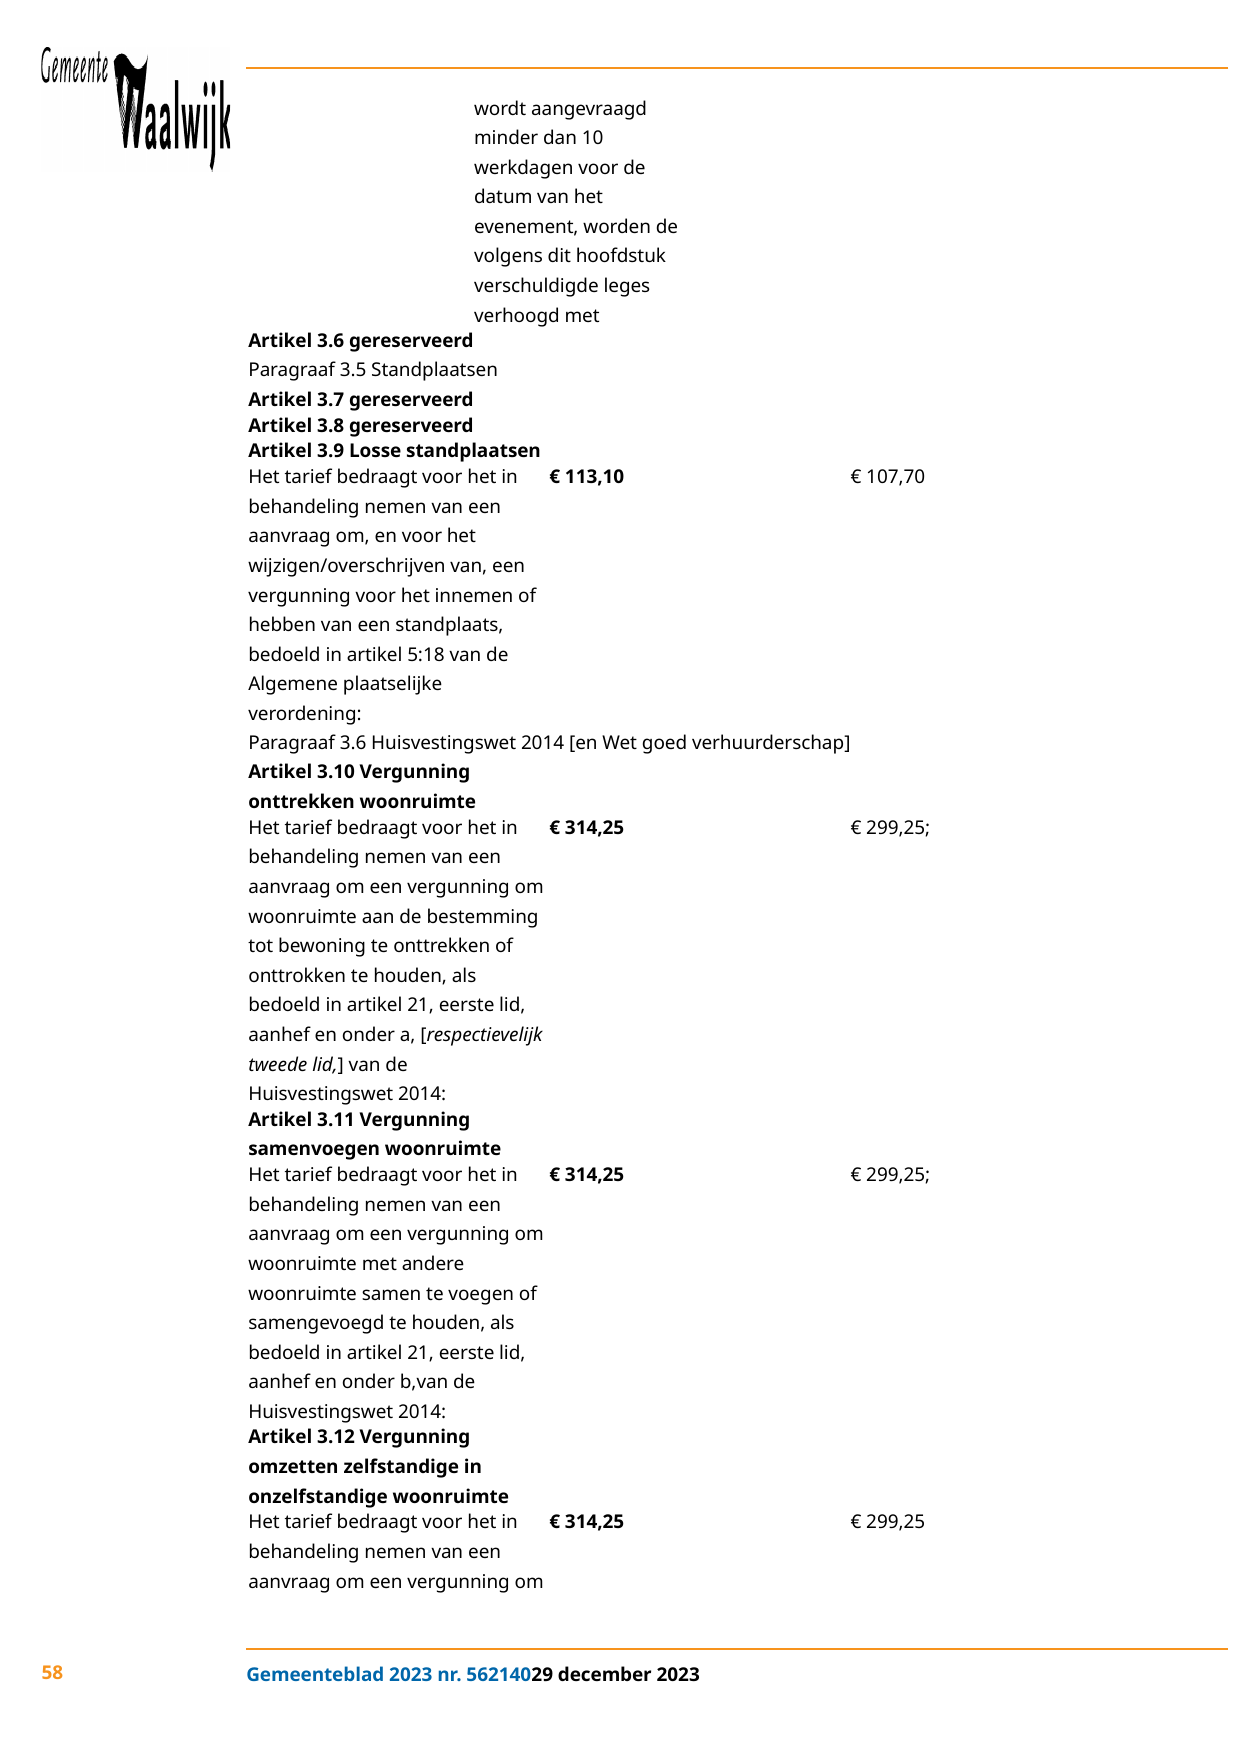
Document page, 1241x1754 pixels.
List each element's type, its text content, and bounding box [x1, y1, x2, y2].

table_cell wordt aangevraagd minder dan 10 werkdagen voor de datum van het evenement, worden de volgens dit hoofdstuk verschuldigde leges verhoogd met [474, 95, 700, 328]
table_cell Artikel 3.12 Vergunning omzetten zelfstandige in onzelfstandige woonruimte [248, 1424, 549, 1509]
table_cell € 113,10 [549, 464, 850, 726]
table_cell [926, 95, 1152, 328]
table_cell [549, 438, 850, 463]
table_cell € 299,25; [850, 814, 1152, 1106]
table_cell Artikel 3.6 gereserveerd [248, 328, 700, 353]
table_header [549, 759, 850, 814]
table_cell [850, 1106, 1152, 1161]
table_cell [248, 95, 474, 328]
table_cell Het tarief bedraagt voor het in behandeling nemen van een aanvraag om, en voor het wijzigen/overschrijven van, een vergunning voor het innemen of hebben van een standplaats, bedoeld in artikel 5:18 van de Algemene plaatselijke verordening: [248, 464, 549, 726]
table_cell € 314,25 [549, 1509, 850, 1593]
table_cell [549, 1106, 850, 1161]
table_cell [700, 328, 926, 353]
text Paragraaf 3.5 Standplaatsen [248, 357, 1152, 382]
table_cell Artikel 3.8 gereserveerd [248, 412, 549, 438]
table_cell Het tarief bedraagt voor het in behandeling nemen van een aanvraag om een vergunning om woonruimte aan de bestemming tot bewoning te onttrekken of onttrokken te houden, als bedoeld in artikel 21, eerste lid, aanhef en onder a, [respectievelijk tweede lid,] van de Huisvestingswet 2014: [248, 814, 549, 1106]
table_cell [700, 95, 926, 328]
table_cell Het tarief bedraagt voor het in behandeling nemen van een aanvraag om een vergunning om woonruimte met andere woonruimte samen te voegen of samengevoegd te houden, als bedoeld in artikel 21, eerste lid, aanhef en onder b,van de Huisvestingswet 2014: [248, 1161, 549, 1424]
table_cell € 314,25 [549, 1161, 850, 1424]
table_cell Artikel 3.9 Losse standplaatsen [248, 438, 549, 463]
table_cell [549, 412, 850, 438]
table_header [549, 386, 850, 412]
table_cell Artikel 3.11 Vergunning samenvoegen woonruimte [248, 1106, 549, 1161]
table_cell [850, 438, 1152, 463]
table_cell [926, 328, 1152, 353]
table_cell € 299,25; [850, 1161, 1152, 1424]
table_cell [850, 1424, 1152, 1509]
table_header [850, 759, 1152, 814]
table_header Artikel 3.10 Vergunning onttrekken woonruimte [248, 759, 549, 814]
table_cell [549, 1424, 850, 1509]
picture [41, 47, 231, 172]
table_header Artikel 3.7 gereserveerd [248, 386, 549, 412]
text Paragraaf 3.6 Huisvestingswet 2014 [en Wet goed verhuurderschap] [248, 729, 1152, 755]
table_cell Het tarief bedraagt voor het in behandeling nemen van een aanvraag om een vergunning om [248, 1509, 549, 1593]
table_cell € 314,25 [549, 814, 850, 1106]
table_header [850, 386, 1152, 412]
table_cell € 299,25 [850, 1509, 1152, 1593]
table_cell [850, 412, 1152, 438]
table_cell € 107,70 [850, 464, 1152, 726]
